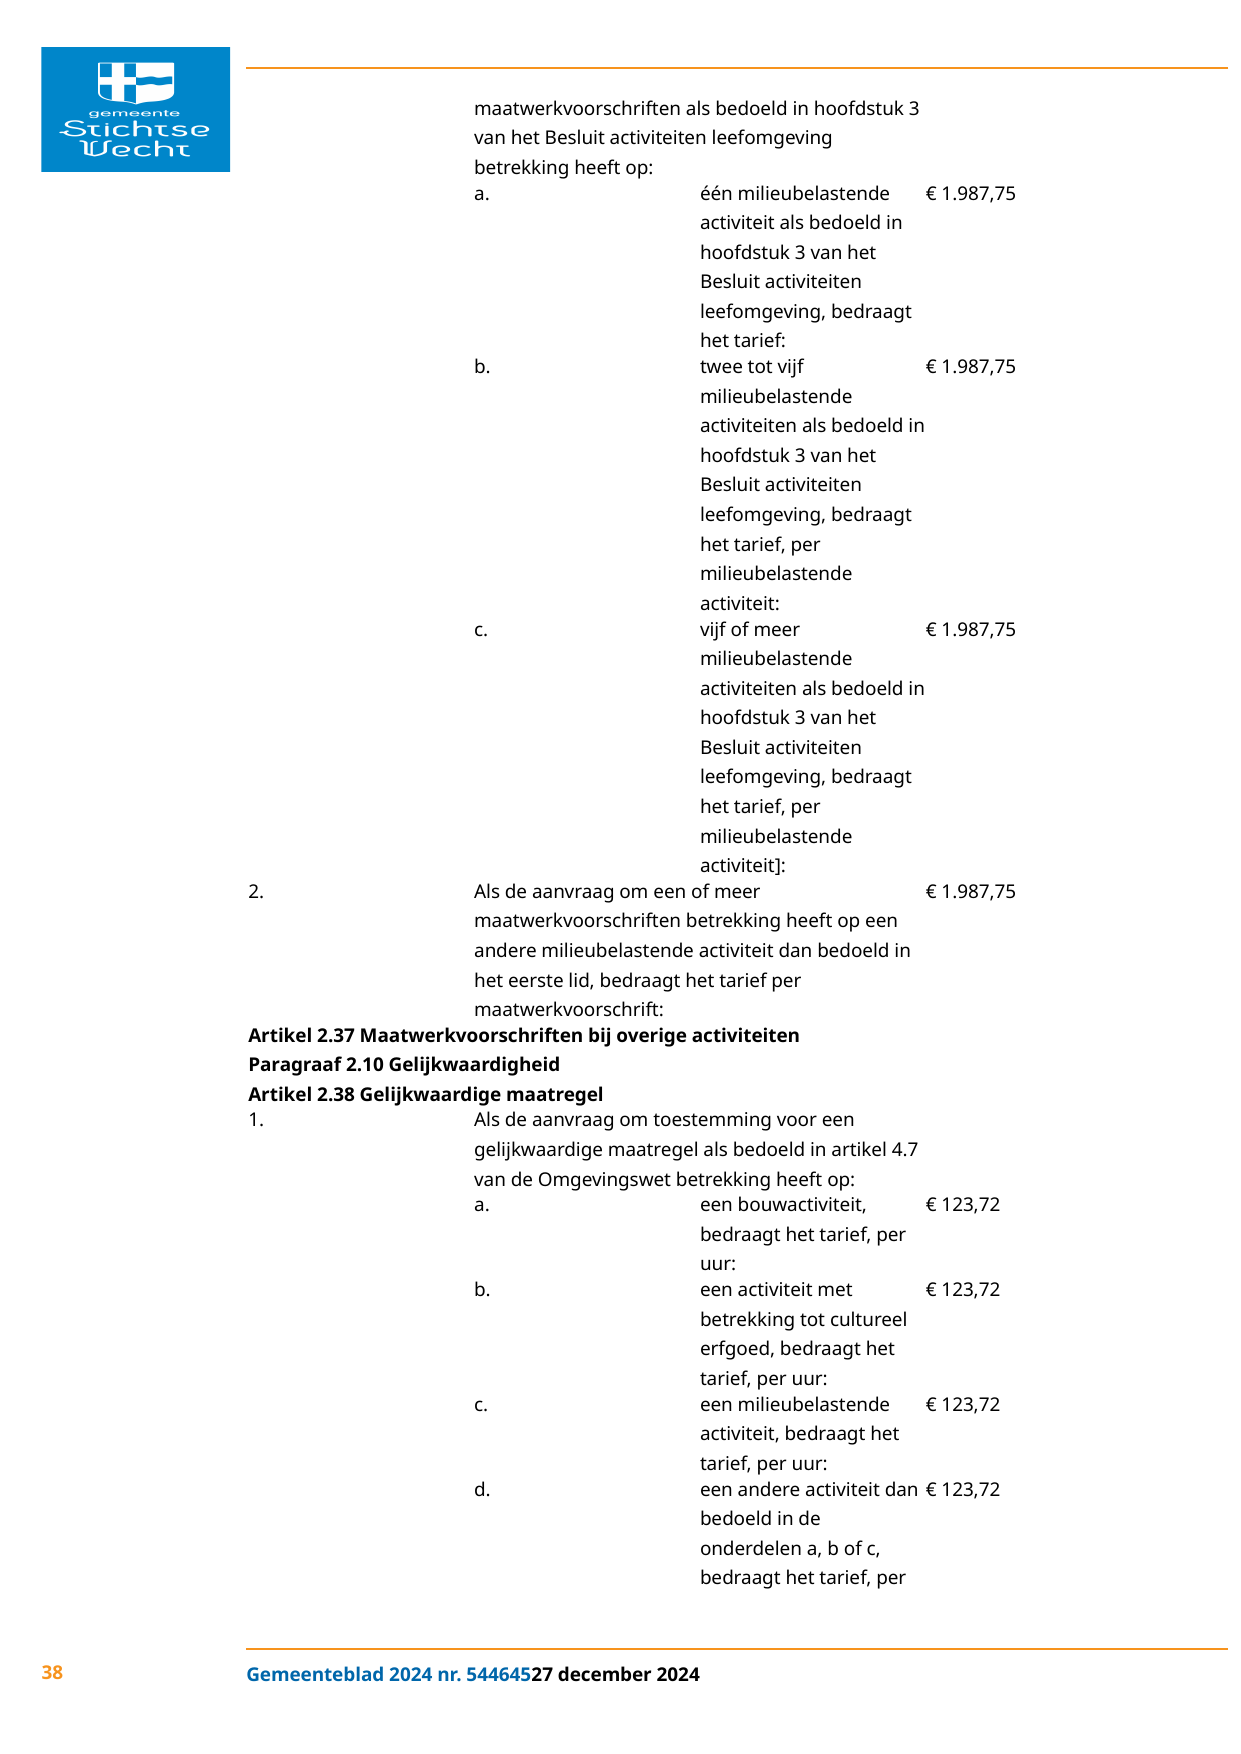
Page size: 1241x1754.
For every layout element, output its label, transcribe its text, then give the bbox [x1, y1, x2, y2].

table_cell een andere activiteit dan bedoeld in de onderdelen a, b of c, bedraagt het tarief, per [700, 1476, 926, 1590]
table_cell [926, 1022, 1152, 1048]
table_cell Artikel 2.37 Maatwerkvoorschriften bij overige activiteiten [248, 1022, 926, 1048]
table_cell € 1.987,75 [926, 353, 1152, 616]
table_header [926, 1081, 1152, 1107]
table_cell [248, 180, 474, 353]
table_cell € 123,72 [926, 1276, 1152, 1391]
table_cell a. [474, 1191, 700, 1276]
table_cell [926, 95, 1152, 180]
table_cell Als de aanvraag om toestemming voor een gelijkwaardige maatregel als bedoeld in artikel 4.7 van de Omgevingswet betrekking heeft op: [474, 1107, 926, 1191]
table_cell één milieubelastende activiteit als bedoeld in hoofdstuk 3 van het Besluit activiteiten leefomgeving, bedraagt het tarief: [700, 180, 926, 353]
table_cell d. [474, 1476, 700, 1590]
table_header Artikel 2.38 Gelijkwaardige maatregel [248, 1081, 926, 1107]
table_cell Als de aanvraag om een of meer maatwerkvoorschriften betrekking heeft op een andere milieubelastende activiteit dan bedoeld in het eerste lid, bedraagt het tarief per maatwerkvoorschrift: [474, 878, 926, 1022]
table_cell a. [474, 180, 700, 353]
table_cell [248, 95, 474, 180]
text Paragraaf 2.10 Gelijkwaardigheid [248, 1051, 1152, 1077]
table_cell een activiteit met betrekking tot cultureel erfgoed, bedraagt het tarief, per uur: [700, 1276, 926, 1391]
table_cell [926, 1107, 1152, 1191]
table_cell € 123,72 [926, 1391, 1152, 1476]
table_cell 1. [248, 1107, 474, 1191]
table_cell [248, 1191, 474, 1276]
table_cell maatwerkvoorschriften als bedoeld in hoofdstuk 3 van het Besluit activiteiten leefomgeving betrekking heeft op: [474, 95, 926, 180]
table_cell [248, 1276, 474, 1391]
table_cell € 1.987,75 [926, 878, 1152, 1022]
table_cell € 123,72 [926, 1476, 1152, 1590]
table_cell een milieubelastende activiteit, bedraagt het tarief, per uur: [700, 1391, 926, 1476]
table_cell 2. [248, 878, 474, 1022]
table_cell vijf of meer milieubelastende activiteiten als bedoeld in hoofdstuk 3 van het Besluit activiteiten leefomgeving, bedraagt het tarief, per milieubelastende activiteit]: [700, 616, 926, 878]
table_cell c. [474, 616, 700, 878]
table_cell b. [474, 1276, 700, 1391]
table_cell € 1.987,75 [926, 616, 1152, 878]
table_cell twee tot vijf milieubelastende activiteiten als bedoeld in hoofdstuk 3 van het Besluit activiteiten leefomgeving, bedraagt het tarief, per milieubelastende activiteit: [700, 353, 926, 616]
table_cell [248, 1391, 474, 1476]
table_cell een bouwactiviteit, bedraagt het tarief, per uur: [700, 1191, 926, 1276]
table_cell b. [474, 353, 700, 616]
picture [137, 63, 174, 103]
table_cell [248, 353, 474, 616]
table_cell [248, 1476, 474, 1590]
picture [99, 63, 135, 101]
table_cell c. [474, 1391, 700, 1476]
table_cell € 1.987,75 [926, 180, 1152, 353]
table_cell € 123,72 [926, 1191, 1152, 1276]
table_cell [248, 616, 474, 878]
